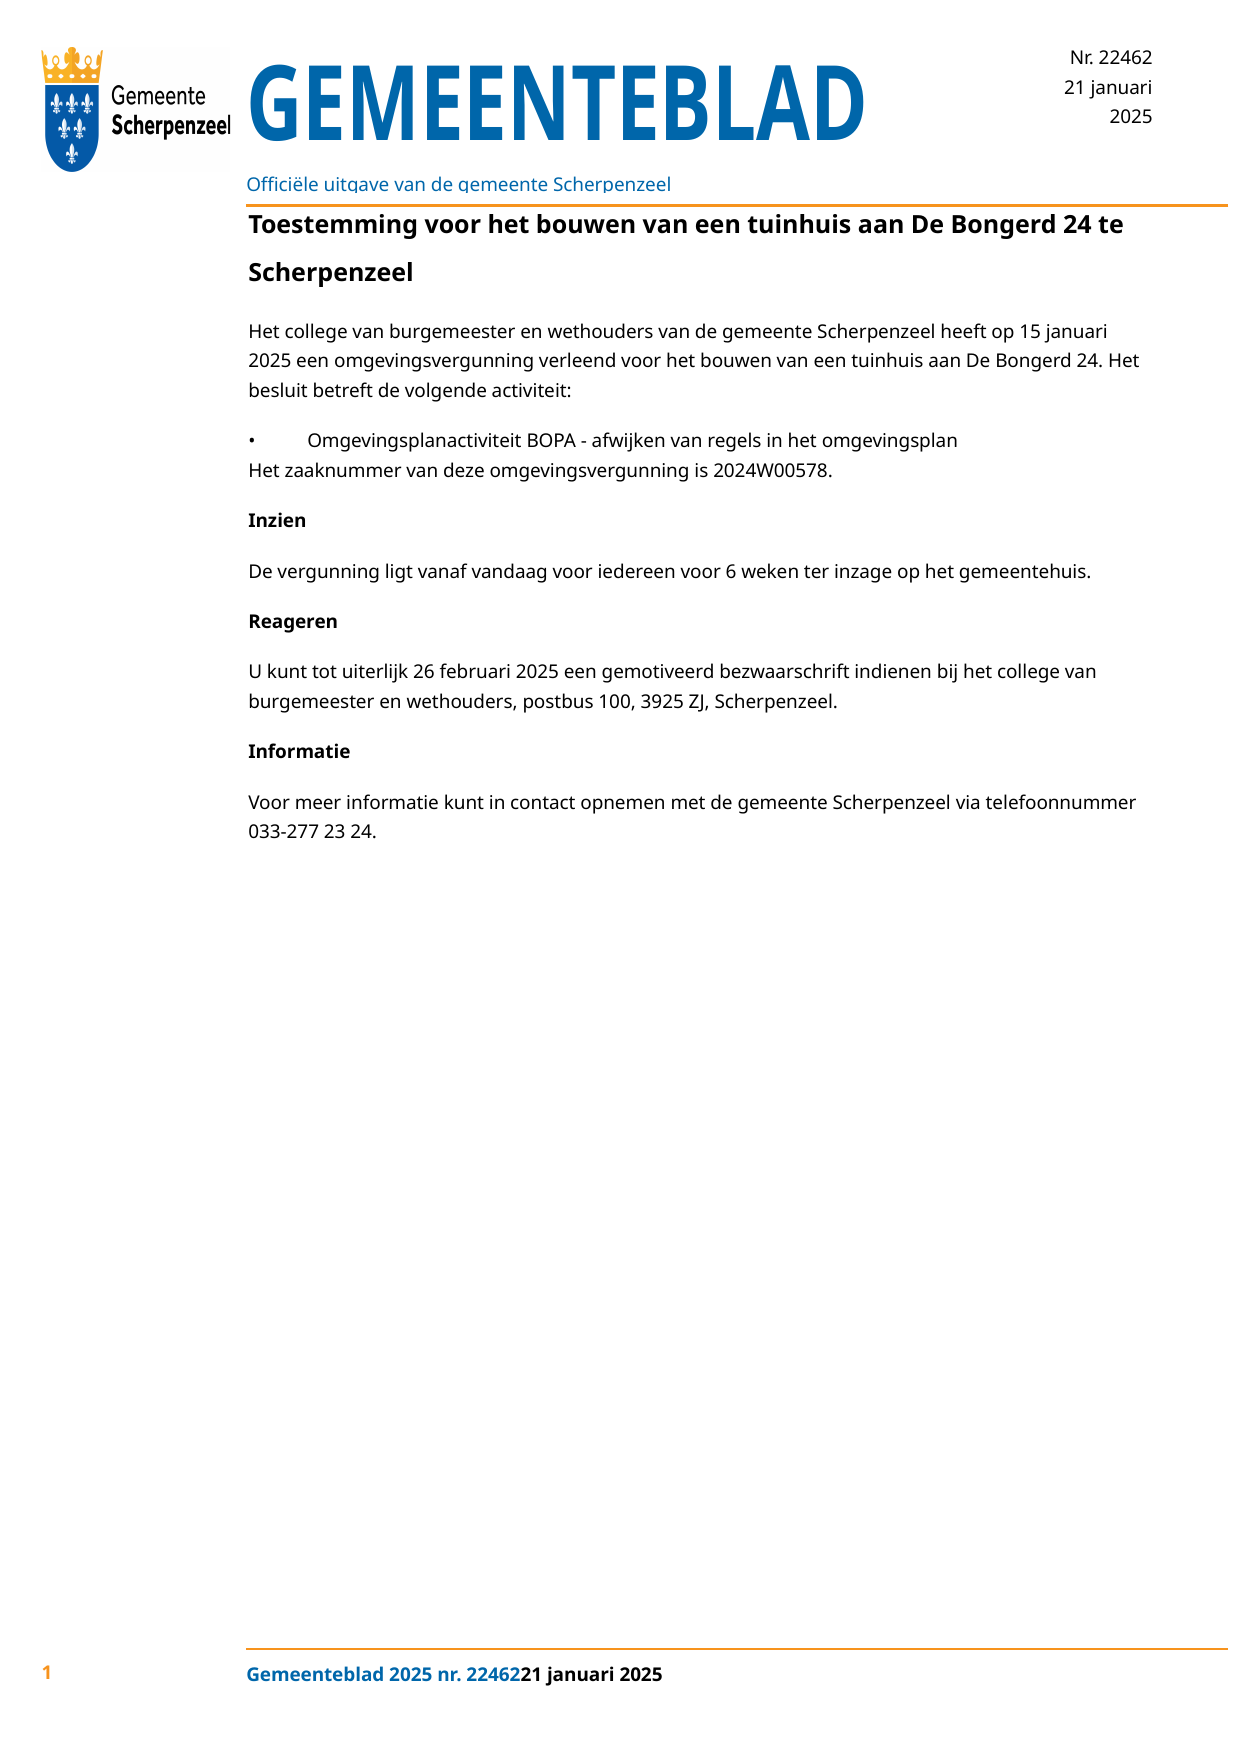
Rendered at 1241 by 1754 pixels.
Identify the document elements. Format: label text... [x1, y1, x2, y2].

text De vergunning ligt vanaf vandaag voor iedereen voor 6 weken ter inzage op het gemeentehuis. [248, 558, 1152, 584]
text Inzien [248, 507, 1152, 533]
text Voor meer informatie kunt in contact opnemen met de gemeente Scherpenzeel via telefoonnummer 033-277 23 24. [248, 789, 1152, 844]
list Omgevingsplanactiviteit BOPA - afwijken van regels in het omgevingsplan [248, 427, 1152, 453]
text Informatie [248, 739, 1152, 764]
text U kunt tot uiterlijk 26 februari 2025 een gemotiveerd bezwaarschrift indienen bij het college van burgemeester en wethouders, postbus 100, 3925 ZJ, Scherpenzeel. [248, 659, 1152, 714]
text Reageren [248, 608, 1152, 634]
picture [41, 47, 231, 172]
text Het college van burgemeester en wethouders van de gemeente Scherpenzeel heeft op 15 januari 2025 een omgevingsvergunning verleend voor het bouwen van een tuinhuis aan De Bongerd 24. Het besluit betreft de volgende activiteit: [248, 318, 1152, 403]
text Toestemming voor het bouwen van een tuinhuis aan De Bongerd 24 te Scherpenzeel [248, 207, 1152, 288]
text Het zaaknummer van deze omgevingsvergunning is 2024W00578. [248, 457, 1152, 483]
